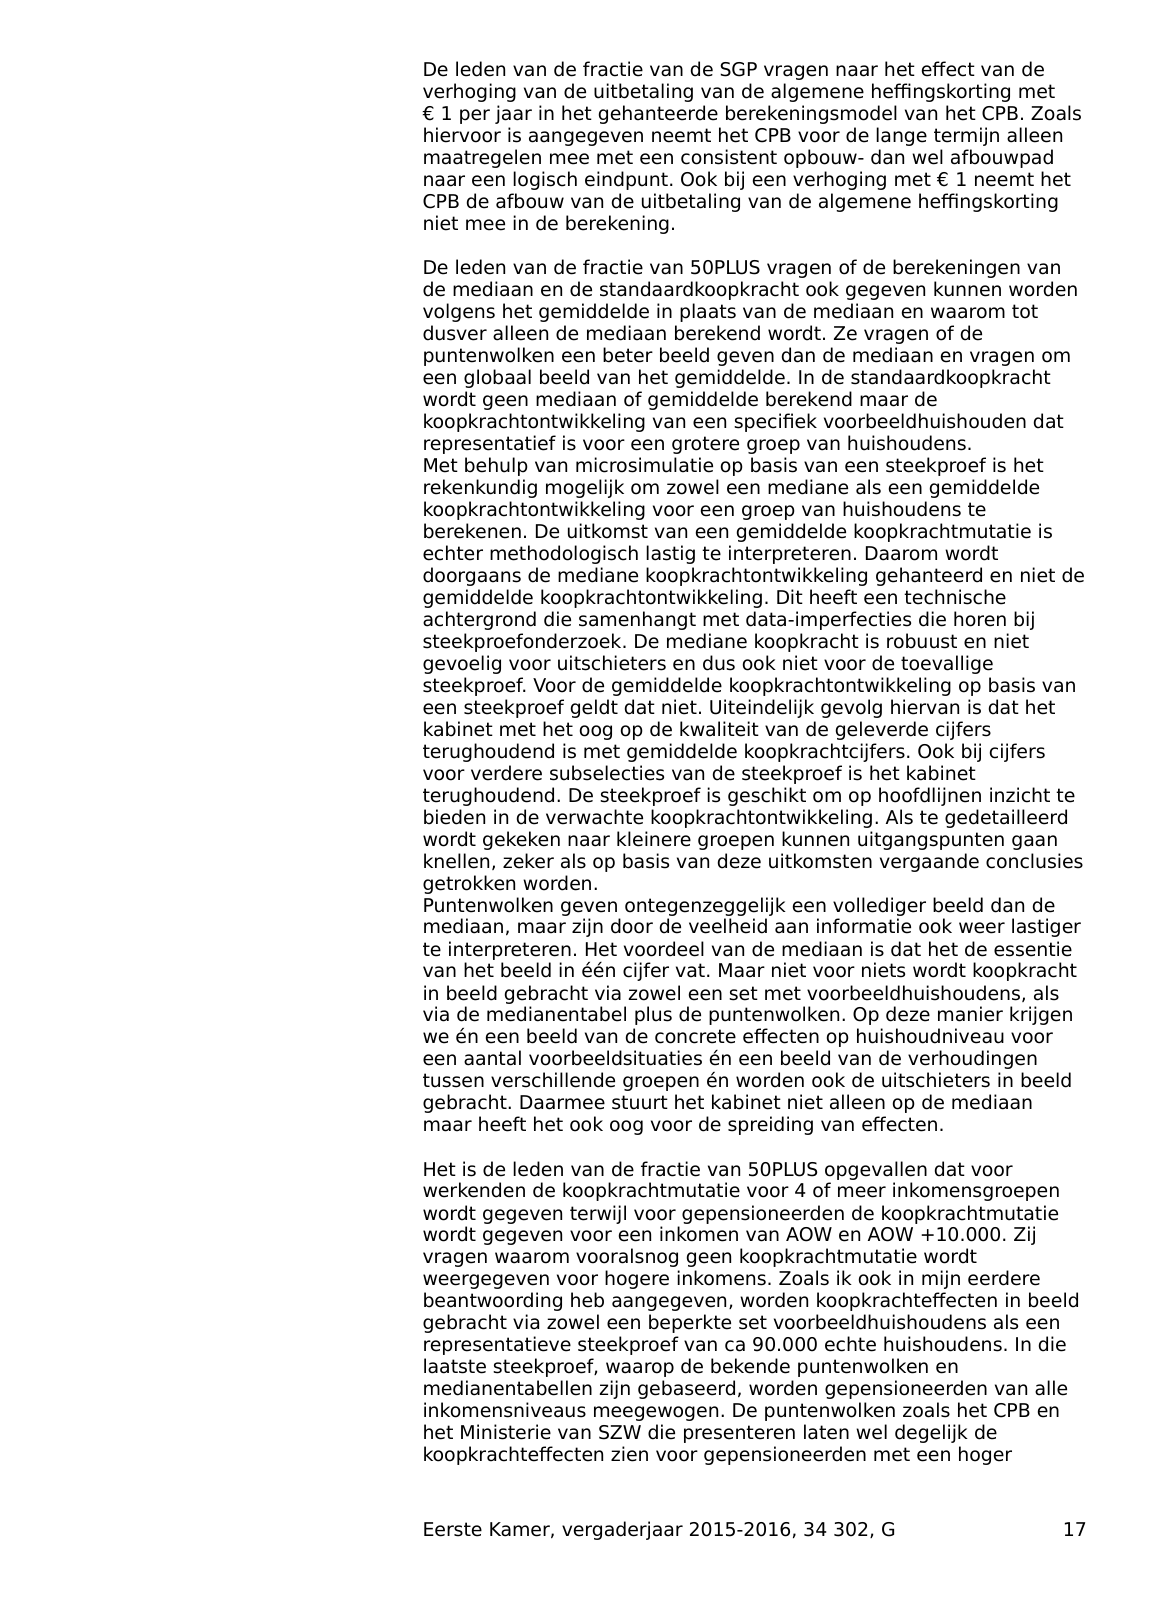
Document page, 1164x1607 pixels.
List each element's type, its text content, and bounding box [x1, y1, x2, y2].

text De leden van de fractie van de SGP vragen naar het effect van de verhoging van de uitbetaling van de algemene heffingskorting met € 1 per jaar in het gehanteerde berekeningsmodel van het CPB. Zoals hiervoor is aangegeven neemt het CPB voor de lange termijn alleen maatregelen mee met een consistent opbouw- dan wel afbouwpad naar een logisch eindpunt. Ook bij een verhoging met € 1 neemt het CPB de afbouw van de uitbetaling van de algemene heffingskorting niet mee in de berekening. [422, 59, 1087, 235]
text Puntenwolken geven ontegenzeggelijk een vollediger beeld dan de mediaan, maar zijn door de veelheid aan informatie ook weer lastiger te interpreteren. Het voordeel van de mediaan is dat het de essentie van het beeld in één cijfer vat. Maar niet voor niets wordt koopkracht in beeld gebracht via zowel een set met voorbeeldhuishoudens, als via de medianentabel plus de puntenwolken. Op deze manier krijgen we én een beeld van de concrete effecten op huishoudniveau voor een aantal voorbeeldsituaties én een beeld van de verhoudingen tussen verschillende groepen én worden ook de uitschieters in beeld gebracht. Daarmee stuurt het kabinet niet alleen op de mediaan maar heeft het ook oog voor de spreiding van effecten. [422, 894, 1087, 1136]
text Met behulp van microsimulatie op basis van een steekproef is het rekenkundig mogelijk om zowel een mediane als een gemiddelde koopkrachtontwikkeling voor een groep van huishoudens te berekenen. De uitkomst van een gemiddelde koopkrachtmutatie is echter methodologisch lastig te interpreteren. Daarom wordt doorgaans de mediane koopkrachtontwikkeling gehanteerd en niet de gemiddelde koopkrachtontwikkeling. Dit heeft een technische achtergrond die samenhangt met data-imperfecties die horen bij steekproefonderzoek. De mediane koopkracht is robuust en niet gevoelig voor uitschieters en dus ook niet voor de toevallige steekproef. Voor de gemiddelde koopkrachtontwikkeling op basis van een steekproef geldt dat niet. Uiteindelijk gevolg hiervan is dat het kabinet met het oog op de kwaliteit van de geleverde cijfers terughoudend is met gemiddelde koopkrachtcijfers. Ook bij cijfers voor verdere subselecties van de steekproef is het kabinet terughoudend. De steekproef is geschikt om op hoofdlijnen inzicht te bieden in de verwachte koopkrachtontwikkeling. Als te gedetailleerd wordt gekeken naar kleinere groepen kunnen uitgangspunten gaan knellen, zeker als op basis van deze uitkomsten vergaande conclusies getrokken worden. [422, 455, 1087, 894]
text De leden van de fractie van 50PLUS vragen of de berekeningen van de mediaan en de standaardkoopkracht ook gegeven kunnen worden volgens het gemiddelde in plaats van de mediaan en waarom tot dusver alleen de mediaan berekend wordt. Ze vragen of de puntenwolken een beter beeld geven dan de mediaan en vragen om een globaal beeld van het gemiddelde. In de standaardkoopkracht wordt geen mediaan of gemiddelde berekend maar de koopkrachtontwikkeling van een specifiek voorbeeldhuishouden dat representatief is voor een grotere groep van huishoudens. [422, 257, 1087, 455]
text Het is de leden van de fractie van 50PLUS opgevallen dat voor werkenden de koopkrachtmutatie voor 4 of meer inkomensgroepen wordt gegeven terwijl voor gepensioneerden de koopkrachtmutatie wordt gegeven voor een inkomen van AOW en AOW +10.000. Zij vragen waarom vooralsnog geen koopkrachtmutatie wordt weergegeven voor hogere inkomens. Zoals ik ook in mijn eerdere beantwoording heb aangegeven, worden koopkrachteffecten in beeld gebracht via zowel een beperkte set voorbeeldhuishoudens als een representatieve steekproef van ca 90.000 echte huishoudens. In die laatste steekproef, waarop de bekende puntenwolken en medianentabellen zijn gebaseerd, worden gepensioneerden van alle inkomensniveaus meegewogen. De puntenwolken zoals het CPB en het Ministerie van SZW die presenteren laten wel degelijk de koopkrachteffecten zien voor gepensioneerden met een hoger [422, 1158, 1087, 1466]
